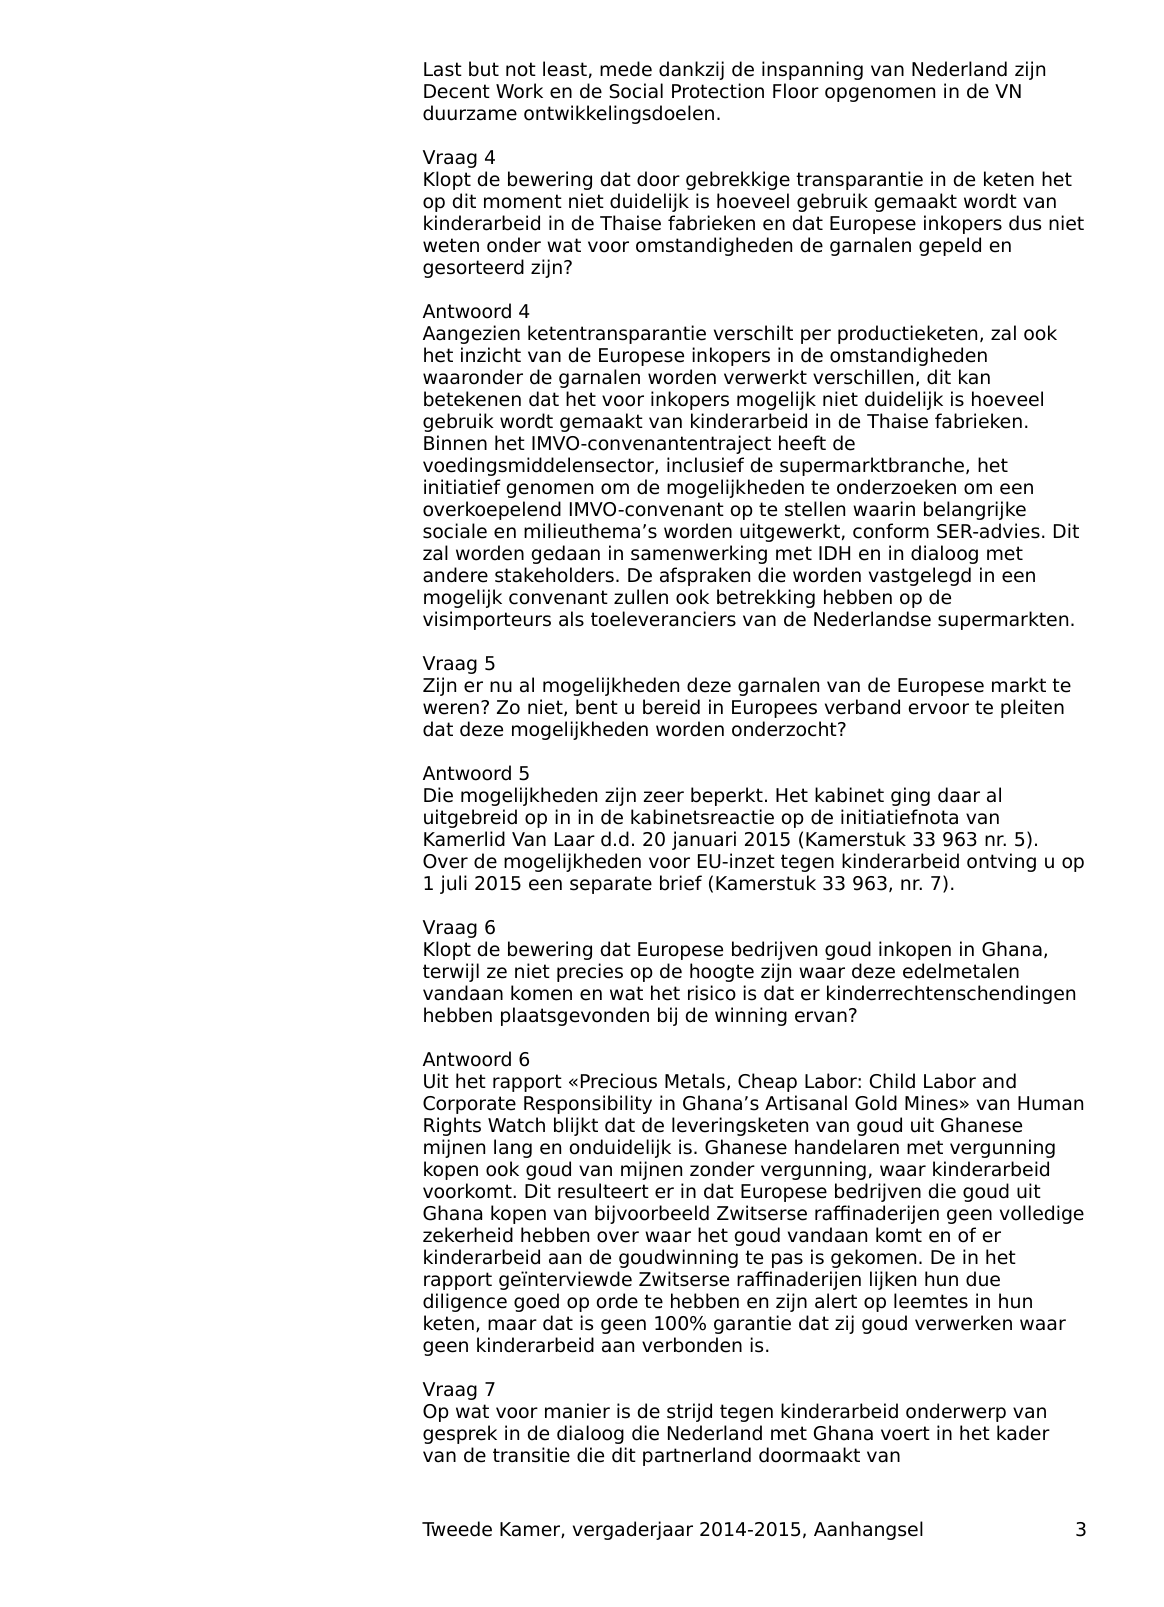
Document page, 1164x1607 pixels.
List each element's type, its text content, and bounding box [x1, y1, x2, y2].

text Antwoord 6 [422, 1049, 1087, 1071]
text Op wat voor manier is de strijd tegen kinderarbeid onderwerp van gesprek in de dialoog die Nederland met Ghana voert in het kader van de transitie die dit partnerland doormaakt van [422, 1401, 1087, 1467]
text Last but not least, mede dankzij de inspanning van Nederland zijn Decent Work en de Social Protection Floor opgenomen in de VN duurzame ontwikkelingsdoelen. [422, 59, 1087, 125]
text Antwoord 5 [422, 763, 1087, 785]
text Uit het rapport «Precious Metals, Cheap Labor: Child Labor and Corporate Responsibility in Ghana’s Artisanal Gold Mines» van Human Rights Watch blijkt dat de leveringsketen van goud uit Ghanese mijnen lang en onduidelijk is. Ghanese handelaren met vergunning kopen ook goud van mijnen zonder vergunning, waar kinderarbeid voorkomt. Dit resulteert er in dat Europese bedrijven die goud uit Ghana kopen van bijvoorbeeld Zwitserse raffinaderijen geen volledige zekerheid hebben over waar het goud vandaan komt en of er kinderarbeid aan de goudwinning te pas is gekomen. De in het rapport geïnterviewde Zwitserse raffinaderijen lijken hun due diligence goed op orde te hebben en zijn alert op leemtes in hun keten, maar dat is geen 100% garantie dat zij goud verwerken waar geen kinderarbeid aan verbonden is. [422, 1071, 1087, 1357]
text Aangezien ketentransparantie verschilt per productieketen, zal ook het inzicht van de Europese inkopers in de omstandigheden waaronder de garnalen worden verwerkt verschillen, dit kan betekenen dat het voor inkopers mogelijk niet duidelijk is hoeveel gebruik wordt gemaakt van kinderarbeid in de Thaise fabrieken. [422, 323, 1087, 433]
text Vraag 5 [422, 653, 1087, 675]
text Die mogelijkheden zijn zeer beperkt. Het kabinet ging daar al uitgebreid op in in de kabinetsreactie op de initiatiefnota van Kamerlid Van Laar d.d. 20 januari 2015 (Kamerstuk 33 963 nr. 5). Over de mogelijkheden voor EU-inzet tegen kinderarbeid ontving u op 1 juli 2015 een separate brief (Kamerstuk 33 963, nr. 7). [422, 785, 1087, 895]
text Vraag 4 [422, 147, 1087, 169]
text Klopt de bewering dat Europese bedrijven goud inkopen in Ghana, terwijl ze niet precies op de hoogte zijn waar deze edelmetalen vandaan komen en wat het risico is dat er kinderrechtenschendingen hebben plaatsgevonden bij de winning ervan? [422, 939, 1087, 1027]
text Binnen het IMVO-convenantentraject heeft de voedingsmiddelensector, inclusief de supermarktbranche, het initiatief genomen om de mogelijkheden te onderzoeken om een overkoepelend IMVO-convenant op te stellen waarin belangrijke sociale en milieuthema’s worden uitgewerkt, conform SER-advies. Dit zal worden gedaan in samenwerking met IDH en in dialoog met andere stakeholders. De afspraken die worden vastgelegd in een mogelijk convenant zullen ook betrekking hebben op de visimporteurs als toeleveranciers van de Nederlandse supermarkten. [422, 433, 1087, 631]
text Zijn er nu al mogelijkheden deze garnalen van de Europese markt te weren? Zo niet, bent u bereid in Europees verband ervoor te pleiten dat deze mogelijkheden worden onderzocht? [422, 675, 1087, 741]
text Vraag 7 [422, 1379, 1087, 1401]
text Vraag 6 [422, 917, 1087, 939]
text Klopt de bewering dat door gebrekkige transparantie in de keten het op dit moment niet duidelijk is hoeveel gebruik gemaakt wordt van kinderarbeid in de Thaise fabrieken en dat Europese inkopers dus niet weten onder wat voor omstandigheden de garnalen gepeld en gesorteerd zijn? [422, 169, 1087, 279]
text Antwoord 4 [422, 301, 1087, 323]
